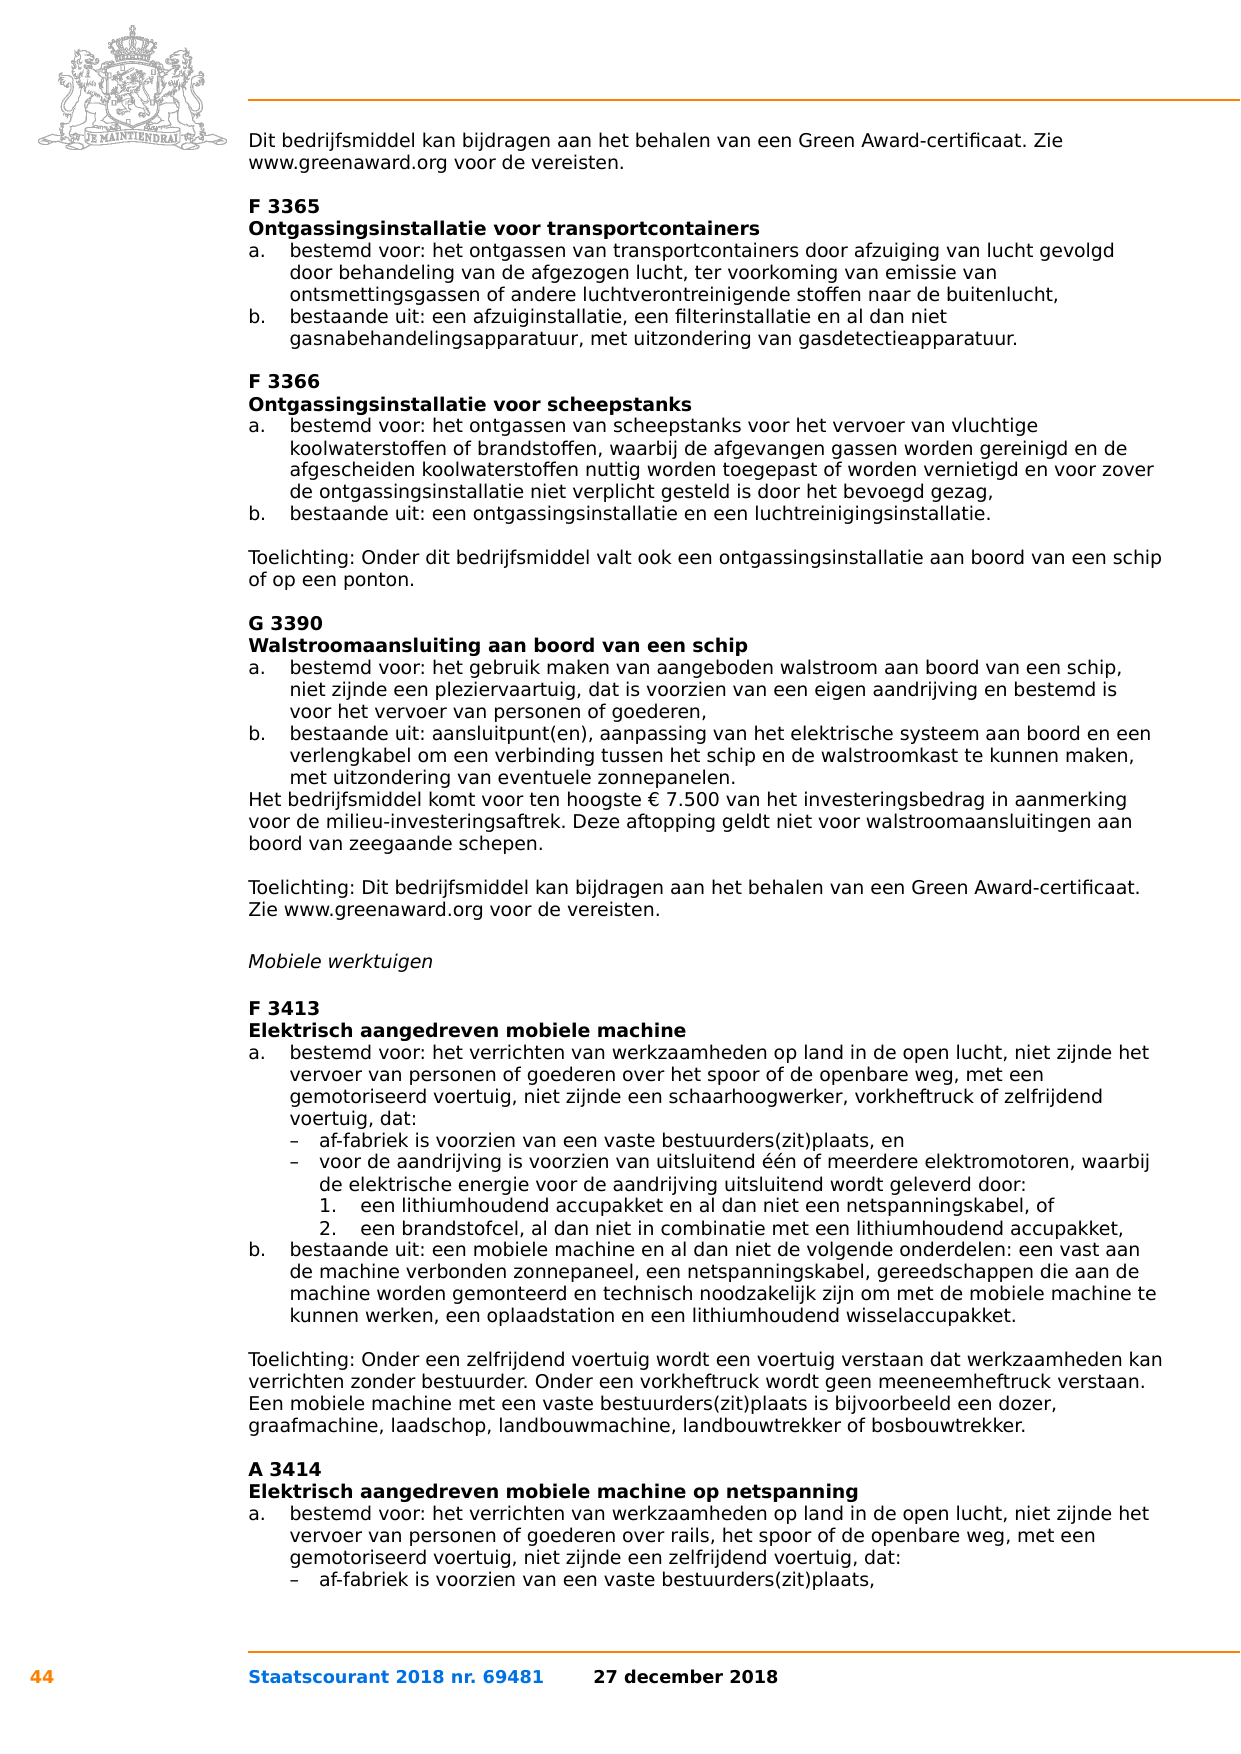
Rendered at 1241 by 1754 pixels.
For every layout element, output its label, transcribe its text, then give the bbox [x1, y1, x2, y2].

text – af-fabriek is voorzien van een vaste bestuurders(zit)plaats, [289, 1569, 1163, 1591]
subtitle Mobiele werktuigen [248, 951, 1163, 973]
text Ontgassingsinstallatie voor transportcontainers [248, 218, 1163, 240]
text a. bestemd voor: het gebruik maken van aangeboden walstroom aan boord van een schip, niet zijnde een pleziervaartuig, dat is voorzien van een eigen aandrijving en bestemd is voor het vervoer van personen of goederen, [248, 657, 1163, 723]
text F 3366 [248, 371, 1163, 393]
text Elektrisch aangedreven mobiele machine [248, 1019, 1163, 1042]
text Het bedrijfsmiddel komt voor ten hoogste € 7.500 van het investeringsbedrag in aanmerking voor de milieu-investeringsaftrek. Deze aftopping geldt niet voor walstroomaansluitingen aan boord van zeegaande schepen. [248, 789, 1163, 855]
text b. bestaande uit: aansluitpunt(en), aanpassing van het elektrische systeem aan boord en een verlengkabel om een verbinding tussen het schip en de walstroomkast te kunnen maken, met uitzondering van eventuele zonnepanelen. [248, 723, 1163, 789]
text 2. een brandstofcel, al dan niet in combinatie met een lithiumhoudend accupakket, [319, 1217, 1163, 1239]
text b. bestaande uit: een afzuiginstallatie, een filterinstallatie en al dan niet gasnabehandelingsapparatuur, met uitzondering van gasdetectieapparatuur. [248, 306, 1163, 349]
text Toelichting: Dit bedrijfsmiddel kan bijdragen aan het behalen van een Green Award-certificaat. Zie www.greenaward.org voor de vereisten. [248, 877, 1163, 921]
text Toelichting: Onder een zelfrijdend voertuig wordt een voertuig verstaan dat werkzaamheden kan verrichten zonder bestuurder. Onder een vorkheftruck wordt geen meeneemheftruck verstaan. Een mobiele machine met een vaste bestuurders(zit)plaats is bijvoorbeeld een dozer, graafmachine, laadschop, landbouwmachine, landbouwtrekker of bosbouwtrekker. [248, 1349, 1163, 1437]
text G 3390 [248, 613, 1163, 635]
text a. bestemd voor: het verrichten van werkzaamheden op land in de open lucht, niet zijnde het vervoer van personen of goederen over het spoor of de openbare weg, met een gemotoriseerd voertuig, niet zijnde een schaarhoogwerker, vorkheftruck of zelfrijdend voertuig, dat: [248, 1042, 1163, 1129]
text b. bestaande uit: een ontgassingsinstallatie en een luchtreinigingsinstallatie. [248, 503, 1163, 525]
text Walstroomaansluiting aan boord van een schip [248, 635, 1163, 657]
text a. bestemd voor: het ontgassen van transportcontainers door afzuiging van lucht gevolgd door behandeling van de afgezogen lucht, ter voorkoming van emissie van ontsmettingsgassen of andere luchtverontreinigende stoffen naar de buitenlucht, [248, 240, 1163, 306]
text A 3414 [248, 1459, 1163, 1481]
text Elektrisch aangedreven mobiele machine op netspanning [248, 1481, 1163, 1503]
picture [38, 25, 227, 150]
text Toelichting: Onder dit bedrijfsmiddel valt ook een ontgassingsinstallatie aan boord van een schip of op een ponton. [248, 547, 1163, 591]
text F 3365 [248, 196, 1163, 218]
text a. bestemd voor: het verrichten van werkzaamheden op land in de open lucht, niet zijnde het vervoer van personen of goederen over rails, het spoor of de openbare weg, met een gemotoriseerd voertuig, niet zijnde een zelfrijdend voertuig, dat: [248, 1503, 1163, 1569]
text 1. een lithiumhoudend accupakket en al dan niet een netspanningskabel, of [319, 1195, 1163, 1217]
text Dit bedrijfsmiddel kan bijdragen aan het behalen van een Green Award-certificaat. Zie www.greenaward.org voor de vereisten. [248, 130, 1163, 174]
text – voor de aandrijving is voorzien van uitsluitend één of meerdere elektromotoren, waarbij de elektrische energie voor de aandrijving uitsluitend wordt geleverd door: [289, 1151, 1163, 1195]
text b. bestaande uit: een mobiele machine en al dan niet de volgende onderdelen: een vast aan de machine verbonden zonnepaneel, een netspanningskabel, gereedschappen die aan de machine worden gemonteerd en technisch noodzakelijk zijn om met de mobiele machine te kunnen werken, een oplaadstation en een lithiumhoudend wisselaccupakket. [248, 1239, 1163, 1327]
text a. bestemd voor: het ontgassen van scheepstanks voor het vervoer van vluchtige koolwaterstoffen of brandstoffen, waarbij de afgevangen gassen worden gereinigd en de afgescheiden koolwaterstoffen nuttig worden toegepast of worden vernietigd en voor zover de ontgassingsinstallatie niet verplicht gesteld is door het bevoegd gezag, [248, 415, 1163, 503]
text – af-fabriek is voorzien van een vaste bestuurders(zit)plaats, en [289, 1129, 1163, 1151]
text Ontgassingsinstallatie voor scheepstanks [248, 393, 1163, 415]
text F 3413 [248, 998, 1163, 1019]
